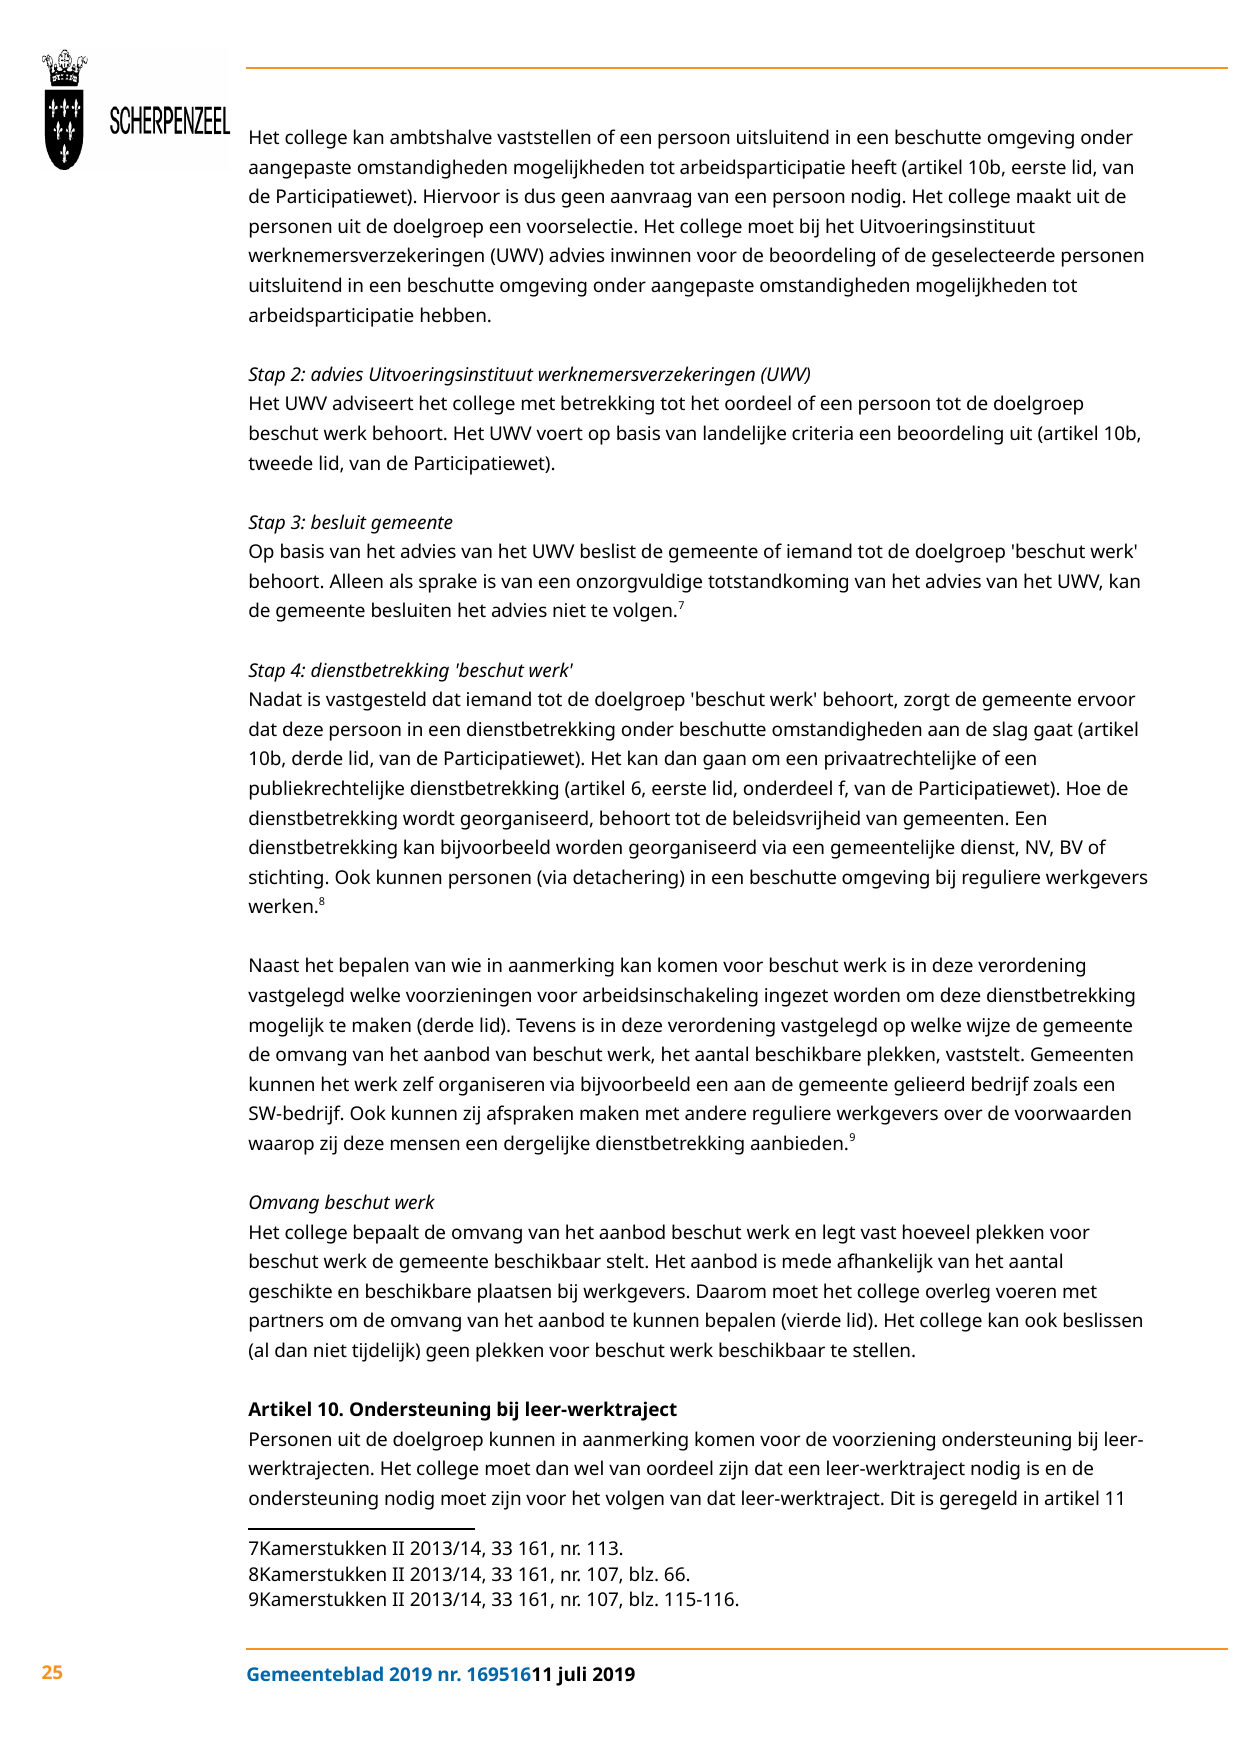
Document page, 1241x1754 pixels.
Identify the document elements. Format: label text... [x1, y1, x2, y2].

text Stap 4: dienstbetrekking 'beschut werk' [248, 657, 1152, 683]
text Kamerstukken II 2013/14, 33 161, nr. 113. [248, 1535, 1152, 1561]
text Omvang beschut werk [248, 1189, 1152, 1215]
text Kamerstukken II 2013/14, 33 161, nr. 107, blz. 66. [248, 1561, 1152, 1586]
text Artikel 10. Ondersteuning bij leer-werktraject [248, 1396, 1152, 1422]
text Naast het bepalen van wie in aanmerking kan komen voor beschut werk is in deze verordening vastgelegd welke voorzieningen voor arbeidsinschakeling ingezet worden om deze dienstbetrekking mogelijk te maken (derde lid). Tevens is in deze verordening vastgelegd op welke wijze de gemeente de omvang van het aanbod van beschut werk, het aantal beschikbare plekken, vaststelt. Gemeenten kunnen het werk zelf organiseren via bijvoorbeeld een aan de gemeente gelieerd bedrijf zoals een SW-bedrijf. Ook kunnen zij afspraken maken met andere reguliere werkgevers over de voorwaarden waarop zij deze mensen een dergelijke dienstbetrekking aanbieden. [248, 953, 1152, 1156]
text Kamerstukken II 2013/14, 33 161, nr. 107, blz. 115-116. [248, 1586, 1152, 1612]
text Het college kan ambtshalve vaststellen of een persoon uitsluitend in een beschutte omgeving onder aangepaste omstandigheden mogelijkheden tot arbeidsparticipatie heeft (artikel 10b, eerste lid, van de Participatiewet). Hiervoor is dus geen aanvraag van een persoon nodig. Het college maakt uit de personen uit de doelgroep een voorselectie. Het college moet bij het Uitvoeringsinstituut werknemersverzekeringen (UWV) advies inwinnen voor de beoordeling of de geselecteerde personen uitsluitend in een beschutte omgeving onder aangepaste omstandigheden mogelijkheden tot arbeidsparticipatie hebben. [248, 124, 1152, 328]
picture [41, 47, 231, 172]
text Het college bepaalt de omvang van het aanbod beschut werk en legt vast hoeveel plekken voor beschut werk de gemeente beschikbaar stelt. Het aanbod is mede afhankelijk van het aantal geschikte en beschikbare plaatsen bij werkgevers. Daarom moet het college overleg voeren met partners om de omvang van het aanbod te kunnen bepalen (vierde lid). Het college kan ook beslissen (al dan niet tijdelijk) geen plekken voor beschut werk beschikbaar te stellen. [248, 1219, 1152, 1363]
text Stap 2: advies Uitvoeringsinstituut werknemersverzekeringen (UWV) [248, 361, 1152, 387]
text Stap 3: besluit gemeente [248, 509, 1152, 535]
text Op basis van het advies van het UWV beslist de gemeente of iemand tot de doelgroep 'beschut werk' behoort. Alleen als sprake is van een onzorgvuldige totstandkoming van het advies van het UWV, kan de gemeente besluiten het advies niet te volgen. [248, 538, 1152, 623]
text Nadat is vastgesteld dat iemand tot de doelgroep 'beschut werk' behoort, zorgt de gemeente ervoor dat deze persoon in een dienstbetrekking onder beschutte omstandigheden aan de slag gaat (artikel 10b, derde lid, van de Participatiewet). Het kan dan gaan om een privaatrechtelijke of een publiekrechtelijke dienstbetrekking (artikel 6, eerste lid, onderdeel f, van de Participatiewet). Hoe de dienstbetrekking wordt georganiseerd, behoort tot de beleidsvrijheid van gemeenten. Een dienstbetrekking kan bijvoorbeeld worden georganiseerd via een gemeentelijke dienst, NV, BV of stichting. Ook kunnen personen (via detachering) in een beschutte omgeving bij reguliere werkgevers werken. [248, 686, 1152, 919]
text Het UWV adviseert het college met betrekking tot het oordeel of een persoon tot de doelgroep beschut werk behoort. Het UWV voert op basis van landelijke criteria een beoordeling uit (artikel 10b, tweede lid, van de Participatiewet). [248, 391, 1152, 476]
text Personen uit de doelgroep kunnen in aanmerking komen voor de voorziening ondersteuning bij leer-werktrajecten. Het college moet dan wel van oordeel zijn dat een leer-werktraject nodig is en de ondersteuning nodig moet zijn voor het volgen van dat leer-werktraject. Dit is geregeld in artikel 11 [248, 1426, 1152, 1511]
